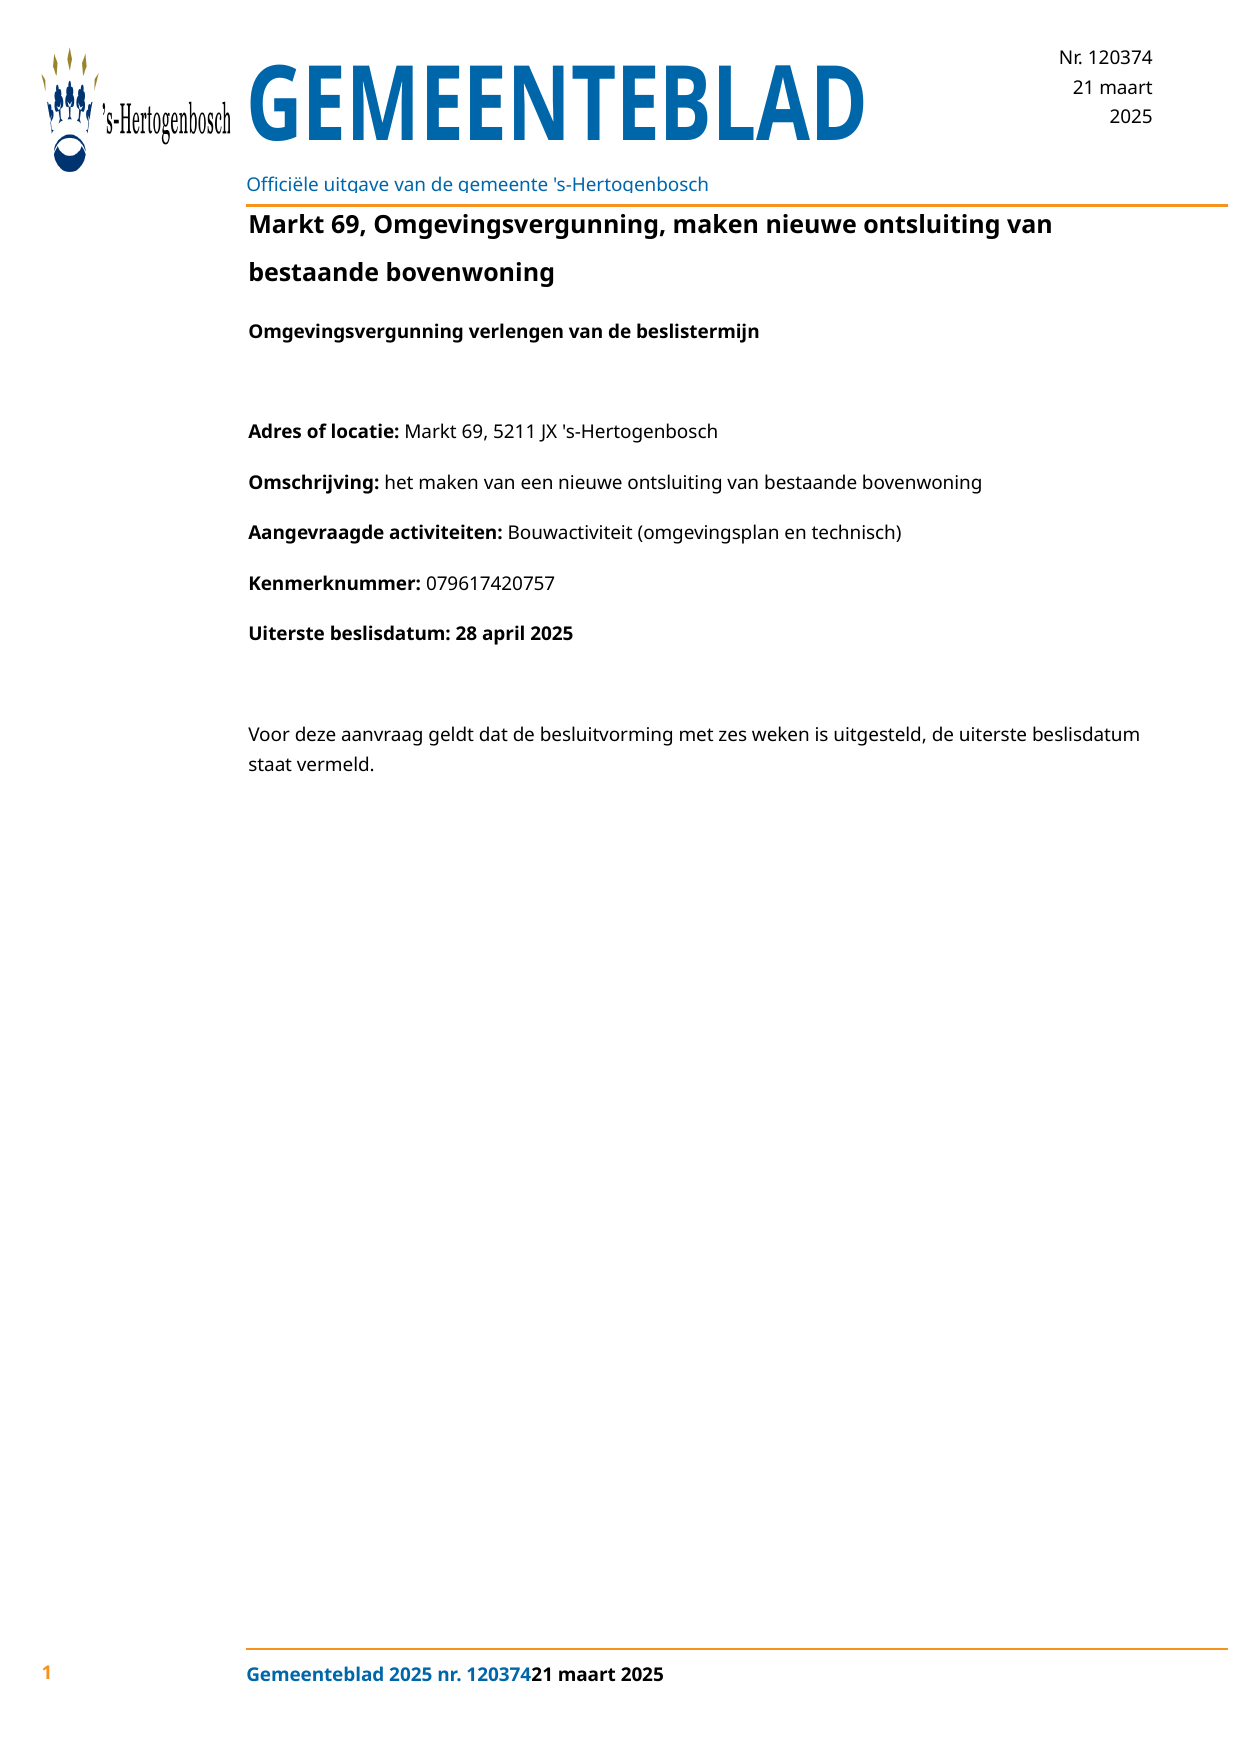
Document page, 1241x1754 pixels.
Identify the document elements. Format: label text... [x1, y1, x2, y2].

picture [41, 47, 231, 172]
text Adres of locatie: Markt 69, 5211 JX 's-Hertogenbosch [248, 419, 1152, 444]
text Voor deze aanvraag geldt dat de besluitvorming met zes weken is uitgesteld, de uiterste beslisdatum staat vermeld. [248, 721, 1152, 777]
text Omschrijving: het maken van een nieuwe ontsluiting van bestaande bovenwoning [248, 469, 1152, 495]
text Uiterste beslisdatum: 28 april 2025 [248, 620, 1152, 646]
text Kenmerknummer: 079617420757 [248, 570, 1152, 596]
text Markt 69, Omgevingsvergunning, maken nieuwe ontsluiting van bestaande bovenwoning [248, 207, 1152, 288]
text Aangevraagde activiteiten: Bouwactiviteit (omgevingsplan en technisch) [248, 519, 1152, 545]
text Omgevingsvergunning verlengen van de beslistermijn [248, 318, 1152, 344]
